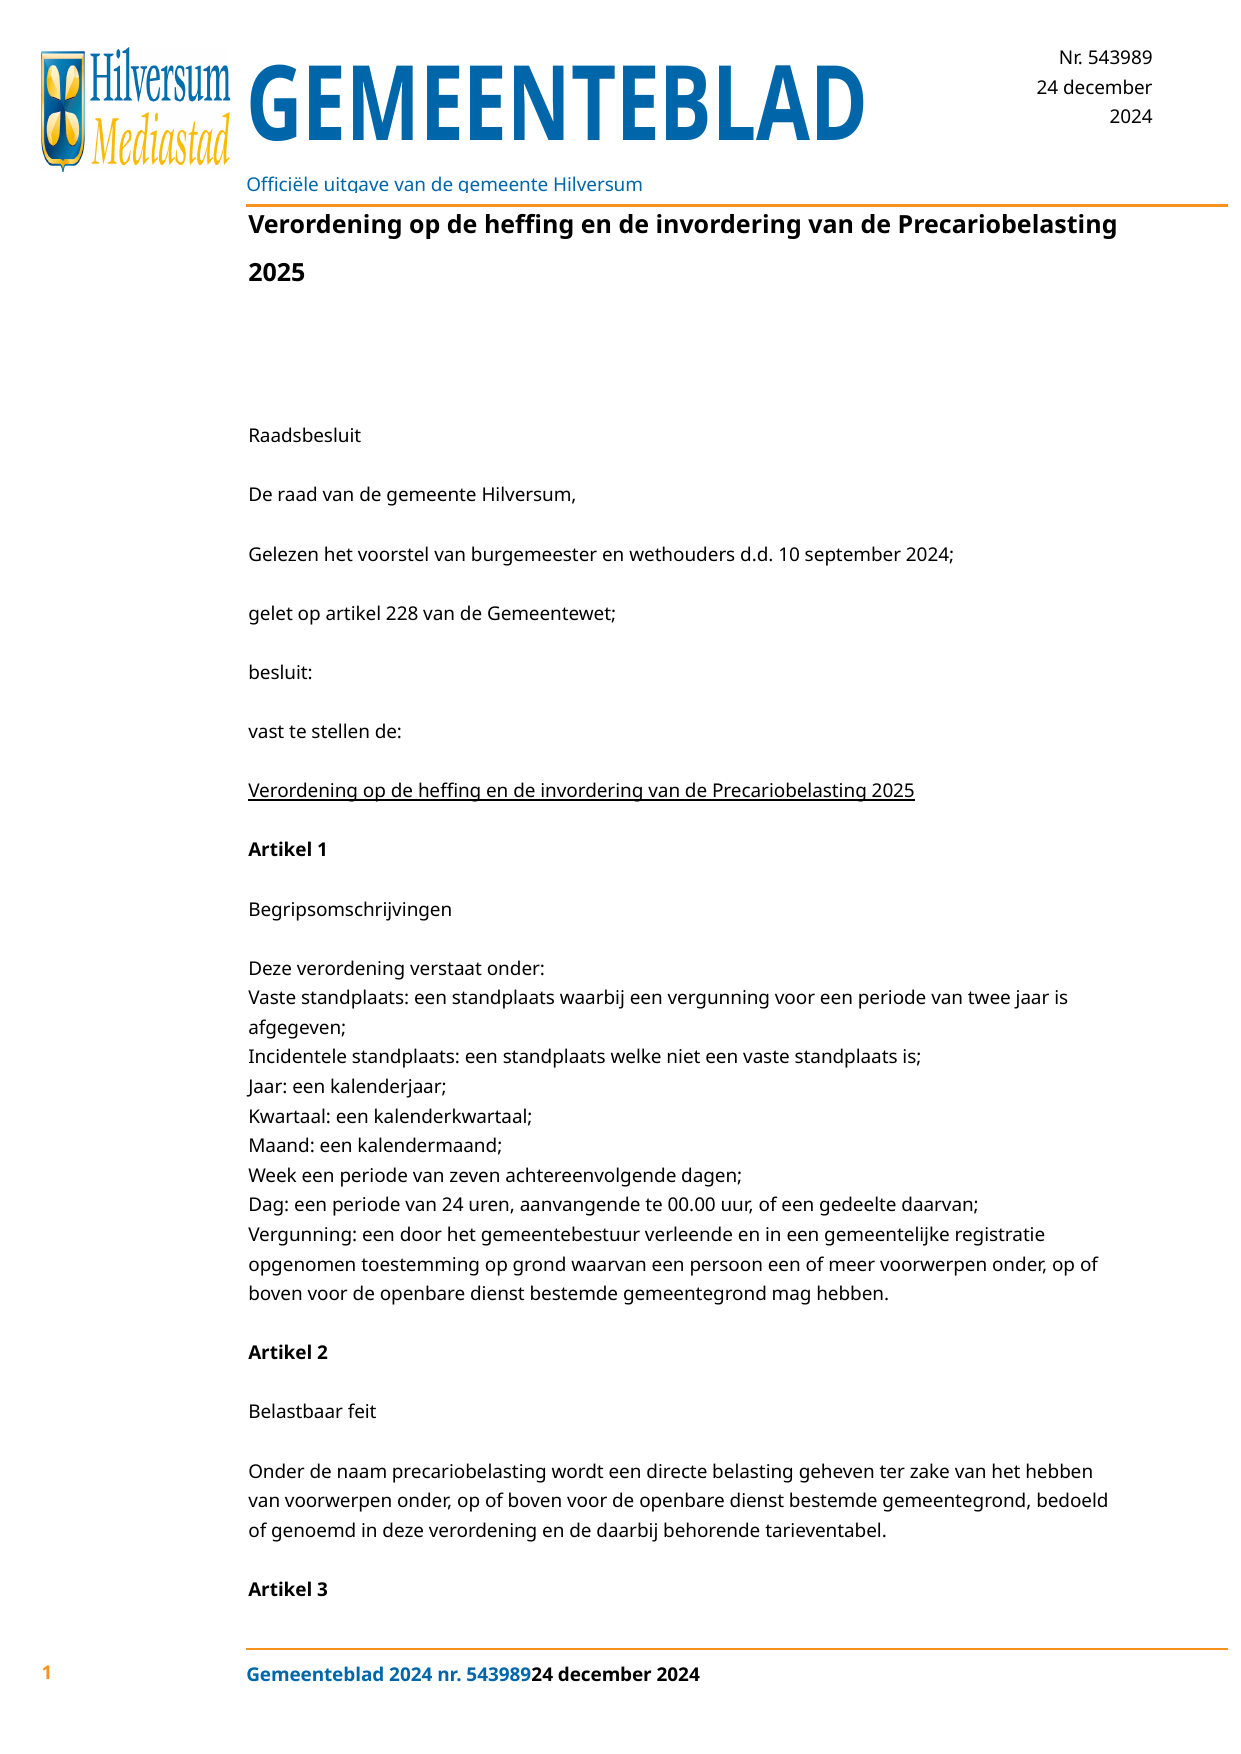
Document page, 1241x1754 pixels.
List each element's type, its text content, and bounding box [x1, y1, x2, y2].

text Artikel 2 [248, 1339, 1152, 1365]
text Verordening op de heffing en de invordering van de Precariobelasting 2025 [248, 777, 1152, 803]
text Onder de naam precariobelasting wordt een directe belasting geheven ter zake van het hebben [248, 1458, 1152, 1484]
text Incidentele standplaats: een standplaats welke niet een vaste standplaats is; [248, 1044, 1152, 1069]
text De raad van de gemeente Hilversum, [248, 482, 1152, 507]
text Maand: een kalendermaand; [248, 1132, 1152, 1158]
text Verordening op de heffing en de invordering van de Precariobelasting 2025 [248, 207, 1152, 288]
text van voorwerpen onder, op of boven voor de openbare dienst bestemde gemeentegrond, bedoeld [248, 1487, 1152, 1513]
text Vergunning: een door het gemeentebestuur verleende en in een gemeentelijke registratie opgenomen toestemming op grond waarvan een persoon een of meer voorwerpen onder, op of boven voor de openbare dienst bestemde gemeentegrond mag hebben. [248, 1221, 1152, 1306]
picture [41, 47, 231, 172]
text Dag: een periode van 24 uren, aanvangende te 00.00 uur, of een gedeelte daarvan; [248, 1192, 1152, 1217]
text of genoemd in deze verordening en de daarbij behorende tarieventabel. [248, 1517, 1152, 1543]
text Artikel 3 [248, 1576, 1152, 1602]
text Kwartaal: een kalenderkwartaal; [248, 1103, 1152, 1129]
text Raadsbesluit [248, 422, 1152, 448]
text Artikel 1 [248, 837, 1152, 862]
text besluit: [248, 659, 1152, 685]
text Deze verordening verstaat onder: [248, 955, 1152, 981]
text Week een periode van zeven achtereenvolgende dagen; [248, 1162, 1152, 1188]
text Jaar: een kalenderjaar; [248, 1073, 1152, 1099]
text vast te stellen de: [248, 718, 1152, 744]
text Gelezen het voorstel van burgemeester en wethouders d.d. 10 september 2024; [248, 541, 1152, 567]
text gelet op artikel 228 van de Gemeentewet; [248, 600, 1152, 626]
text Vaste standplaats: een standplaats waarbij een vergunning voor een periode van twee jaar is afgegeven; [248, 984, 1152, 1040]
text Belastbaar feit [248, 1399, 1152, 1424]
text Begripsomschrijvingen [248, 896, 1152, 922]
